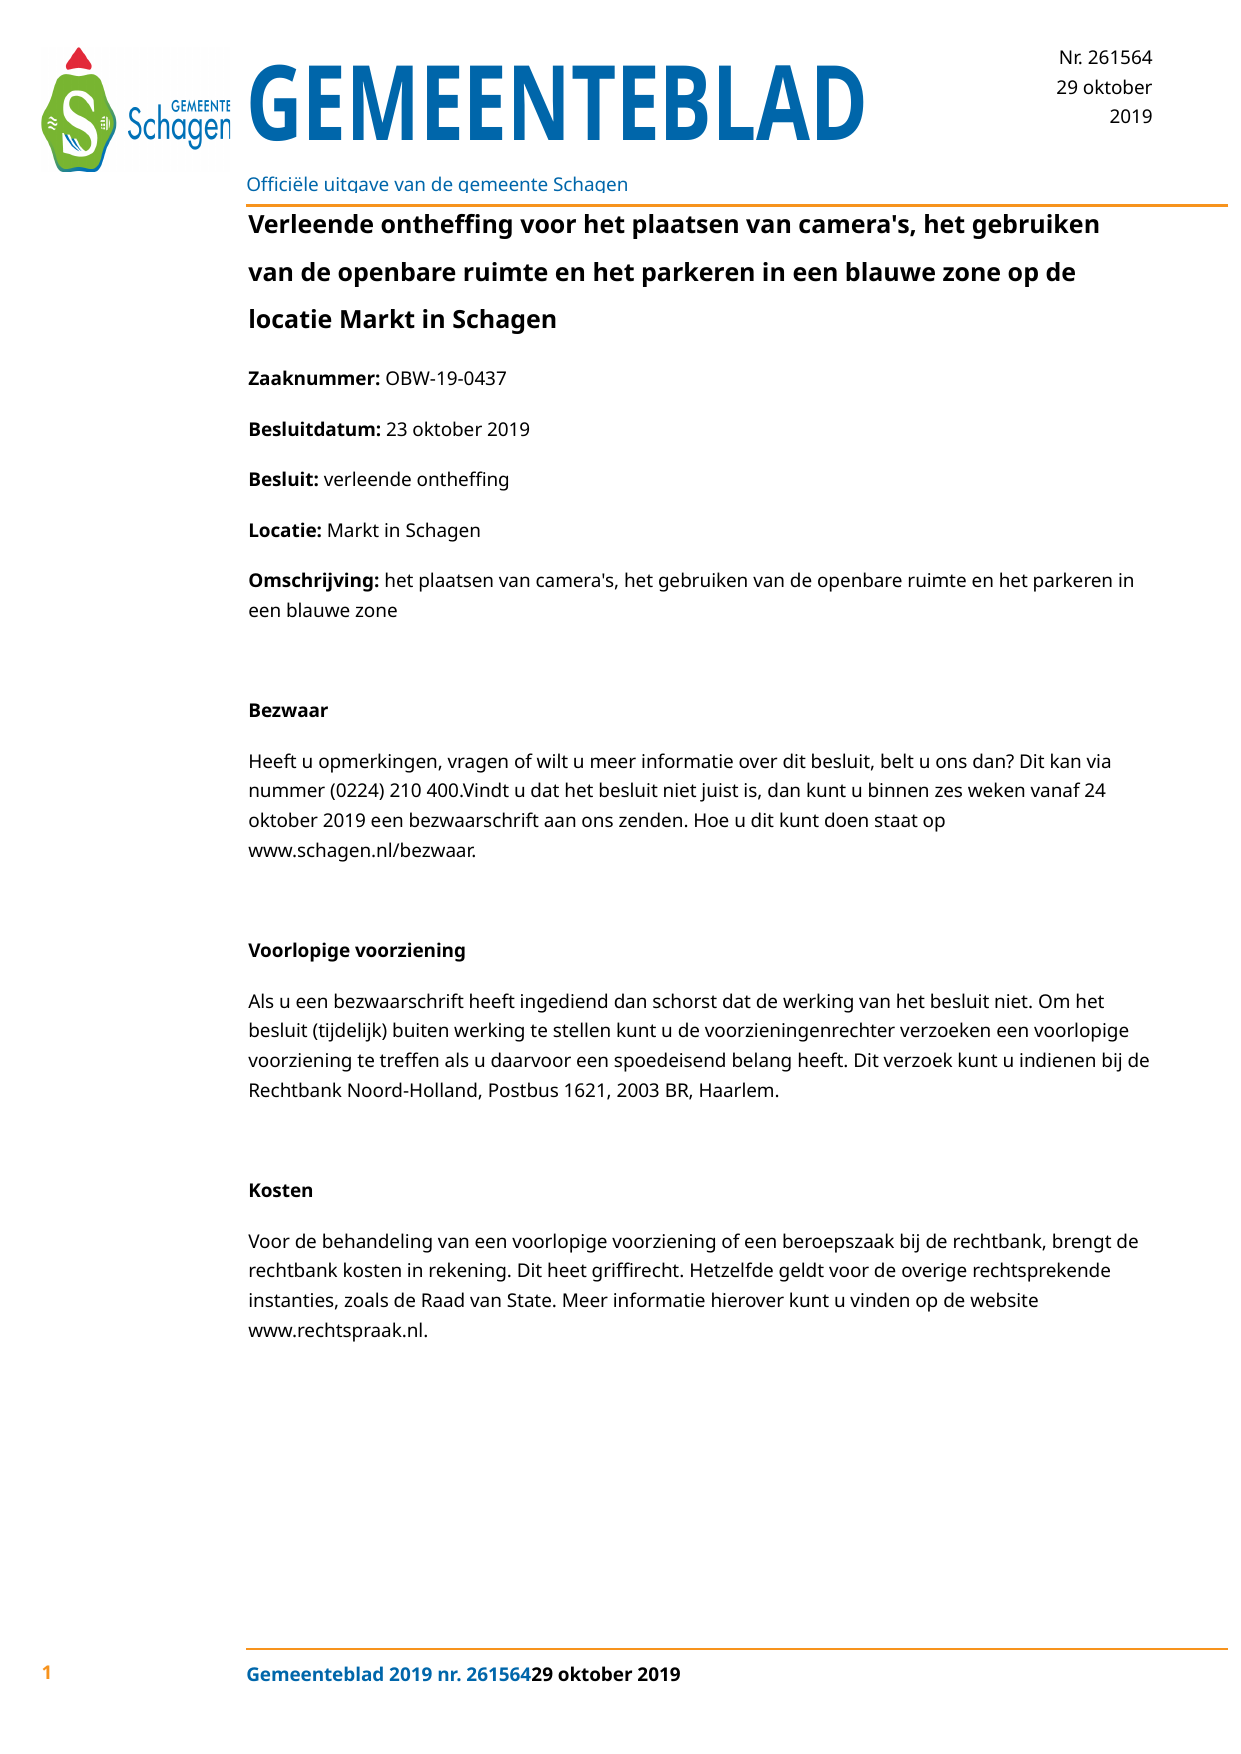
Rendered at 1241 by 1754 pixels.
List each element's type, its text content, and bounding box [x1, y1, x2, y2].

text Bezwaar [248, 698, 1152, 723]
text Verleende ontheffing voor het plaatsen van camera's, het gebruiken van de openbare ruimte en het parkeren in een blauwe zone op de locatie Markt in Schagen [248, 207, 1152, 336]
text Voor de behandeling van een voorlopige voorziening of een beroepszaak bij de rechtbank, brengt de rechtbank kosten in rekening. Dit heet griffirecht. Hetzelfde geldt voor de overige rechtsprekende instanties, zoals de Raad van State. Meer informatie hierover kunt u vinden op de website www.rechtspraak.nl. [248, 1228, 1152, 1342]
text Als u een bezwaarschrift heeft ingediend dan schorst dat de werking van het besluit niet. Om het besluit (tijdelijk) buiten werking te stellen kunt u de voorzieningenrechter verzoeken een voorlopige voorziening te treffen als u daarvoor een spoedeisend belang heeft. Dit verzoek kunt u indienen bij de Rechtbank Noord-Holland, Postbus 1621, 2003 BR, Haarlem. [248, 988, 1152, 1102]
picture [41, 47, 231, 172]
text Heeft u opmerkingen, vragen of wilt u meer informatie over dit besluit, belt u ons dan? Dit kan via nummer (0224) 210 400.Vindt u dat het besluit niet juist is, dan kunt u binnen zes weken vanaf 24 oktober 2019 een bezwaarschrift aan ons zenden. Hoe u dit kunt doen staat op www.schagen.nl/bezwaar. [248, 748, 1152, 862]
text Omschrijving: het plaatsen van camera's, het gebruiken van de openbare ruimte en het parkeren in een blauwe zone [248, 567, 1152, 622]
text Locatie: Markt in Schagen [248, 517, 1152, 542]
text Kosten [248, 1178, 1152, 1203]
text Besluitdatum: 23 oktober 2019 [248, 416, 1152, 442]
text Zaaknummer: OBW-19-0437 [248, 366, 1152, 391]
text Voorlopige voorziening [248, 938, 1152, 963]
text Besluit: verleende ontheffing [248, 466, 1152, 492]
